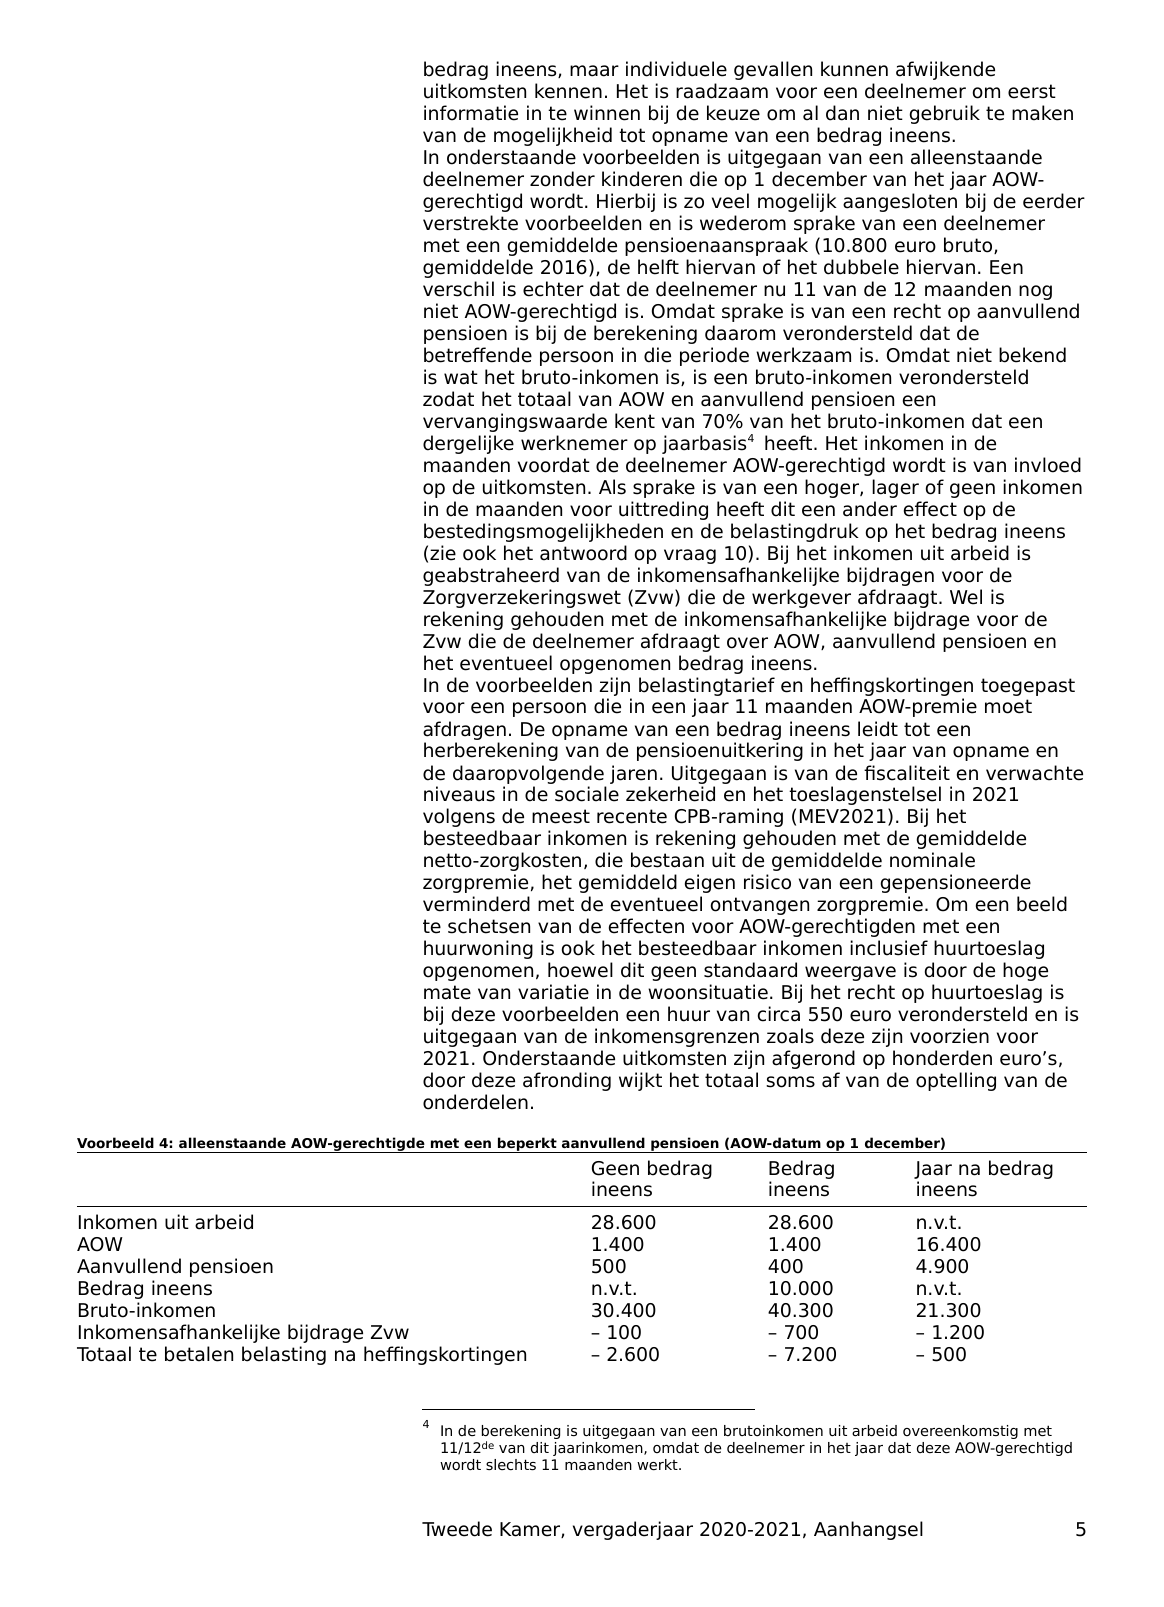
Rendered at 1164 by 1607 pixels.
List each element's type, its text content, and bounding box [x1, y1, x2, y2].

table_cell Bedrag ineens [762, 1153, 909, 1206]
table_cell – 100 [585, 1322, 762, 1344]
table_cell 16.400 [910, 1234, 1087, 1256]
table_cell 500 [585, 1256, 762, 1278]
table_cell Inkomen uit arbeid [77, 1207, 584, 1234]
table_cell 10.000 [762, 1278, 909, 1300]
table_cell Totaal te betalen belasting na heffingskortingen [77, 1344, 584, 1366]
table_cell n.v.t. [585, 1278, 762, 1300]
table_cell 21.300 [910, 1300, 1087, 1322]
table_cell 28.600 [585, 1207, 762, 1234]
table_cell Geen bedrag ineens [585, 1153, 762, 1206]
table_cell Aanvullend pensioen [77, 1256, 584, 1278]
table_cell – 1.200 [910, 1322, 1087, 1344]
table_cell [77, 1153, 584, 1206]
table_cell 400 [762, 1256, 909, 1278]
table_cell n.v.t. [910, 1207, 1087, 1234]
table_cell Bedrag ineens [77, 1278, 584, 1300]
table_cell AOW [77, 1234, 584, 1256]
text In onderstaande voorbeelden is uitgegaan van een alleenstaande deelnemer zonder kinderen die op 1 december van het jaar AOW-gerechtigd wordt. Hierbij is zo veel mogelijk aangesloten bij de eerder verstrekte voorbeelden en is wederom sprake van een deelnemer met een gemiddelde pensioenaanspraak (10.800 euro bruto, gemiddelde 2016), de helft hiervan of het dubbele hiervan. Een verschil is echter dat de deelnemer nu 11 van de 12 maanden nog niet AOW-gerechtigd is. Omdat sprake is van een recht op aanvullend pensioen is bij de berekening daarom verondersteld dat de betreffende persoon in die periode werkzaam is. Omdat niet bekend is wat het bruto-inkomen is, is een bruto-inkomen verondersteld zodat het totaal van AOW en aanvullend pensioen een vervangingswaarde kent van 70% van het bruto-inkomen dat een dergelijke werknemer op jaarbasis heeft. Het inkomen in de maanden voordat de deelnemer AOW-gerechtigd wordt is van invloed op de uitkomsten. Als sprake is van een hoger, lager of geen inkomen in de maanden voor uittreding heeft dit een ander effect op de bestedingsmogelijkheden en de belastingdruk op het bedrag ineens (zie ook het antwoord op vraag 10). Bij het inkomen uit arbeid is geabstraheerd van de inkomensafhankelijke bijdragen voor de Zorgverzekeringswet (Zvw) die de werkgever afdraagt. Wel is rekening gehouden met de inkomensafhankelijke bijdrage voor de Zvw die de deelnemer afdraagt over AOW, aanvullend pensioen en het eventueel opgenomen bedrag ineens. [422, 147, 1087, 674]
table_cell Bruto-inkomen [77, 1300, 584, 1322]
table_cell Jaar na bedrag ineens [910, 1153, 1087, 1206]
table_header Voorbeeld 4: alleenstaande AOW-gerechtigde met een beperkt aanvullend pensioen (AOW-datum op 1 december) [77, 1136, 1087, 1152]
table_cell 1.400 [762, 1234, 909, 1256]
text In de berekening is uitgegaan van een brutoinkomen uit arbeid overeenkomstig met 11/12de van dit jaarinkomen, omdat de deelnemer in het jaar dat deze AOW-gerechtigd wordt slechts 11 maanden werkt. [422, 1418, 1087, 1474]
table_cell – 500 [910, 1344, 1087, 1366]
text In de voorbeelden zijn belastingtarief en heffingskortingen toegepast voor een persoon die in een jaar 11 maanden AOW-premie moet afdragen. De opname van een bedrag ineens leidt tot een herberekening van de pensioenuitkering in het jaar van opname en de daaropvolgende jaren. Uitgegaan is van de fiscaliteit en verwachte niveaus in de sociale zekerheid en het toeslagenstelsel in 2021 volgens de meest recente CPB-raming (MEV2021). Bij het besteedbaar inkomen is rekening gehouden met de gemiddelde netto-zorgkosten, die bestaan uit de gemiddelde nominale zorgpremie, het gemiddeld eigen risico van een gepensioneerde verminderd met de eventueel ontvangen zorgpremie. Om een beeld te schetsen van de effecten voor AOW-gerechtigden met een huurwoning is ook het besteedbaar inkomen inclusief huurtoeslag opgenomen, hoewel dit geen standaard weergave is door de hoge mate van variatie in de woonsituatie. Bij het recht op huurtoeslag is bij deze voorbeelden een huur van circa 550 euro verondersteld en is uitgegaan van de inkomensgrenzen zoals deze zijn voorzien voor 2021. Onderstaande uitkomsten zijn afgerond op honderden euro’s, door deze afronding wijkt het totaal soms af van de optelling van de onderdelen. [422, 674, 1087, 1114]
table_cell 40.300 [762, 1300, 909, 1322]
table_cell 28.600 [762, 1207, 909, 1234]
table_cell n.v.t. [910, 1278, 1087, 1300]
table_cell – 700 [762, 1322, 909, 1344]
text bedrag ineens, maar individuele gevallen kunnen afwijkende uitkomsten kennen. Het is raadzaam voor een deelnemer om eerst informatie in te winnen bij de keuze om al dan niet gebruik te maken van de mogelijkheid tot opname van een bedrag ineens. [422, 59, 1087, 147]
table_cell – 2.600 [585, 1344, 762, 1366]
table_cell Inkomensafhankelijke bijdrage Zvw [77, 1322, 584, 1344]
table_cell – 7.200 [762, 1344, 909, 1366]
table_cell 1.400 [585, 1234, 762, 1256]
table_cell 4.900 [910, 1256, 1087, 1278]
table_cell 30.400 [585, 1300, 762, 1322]
